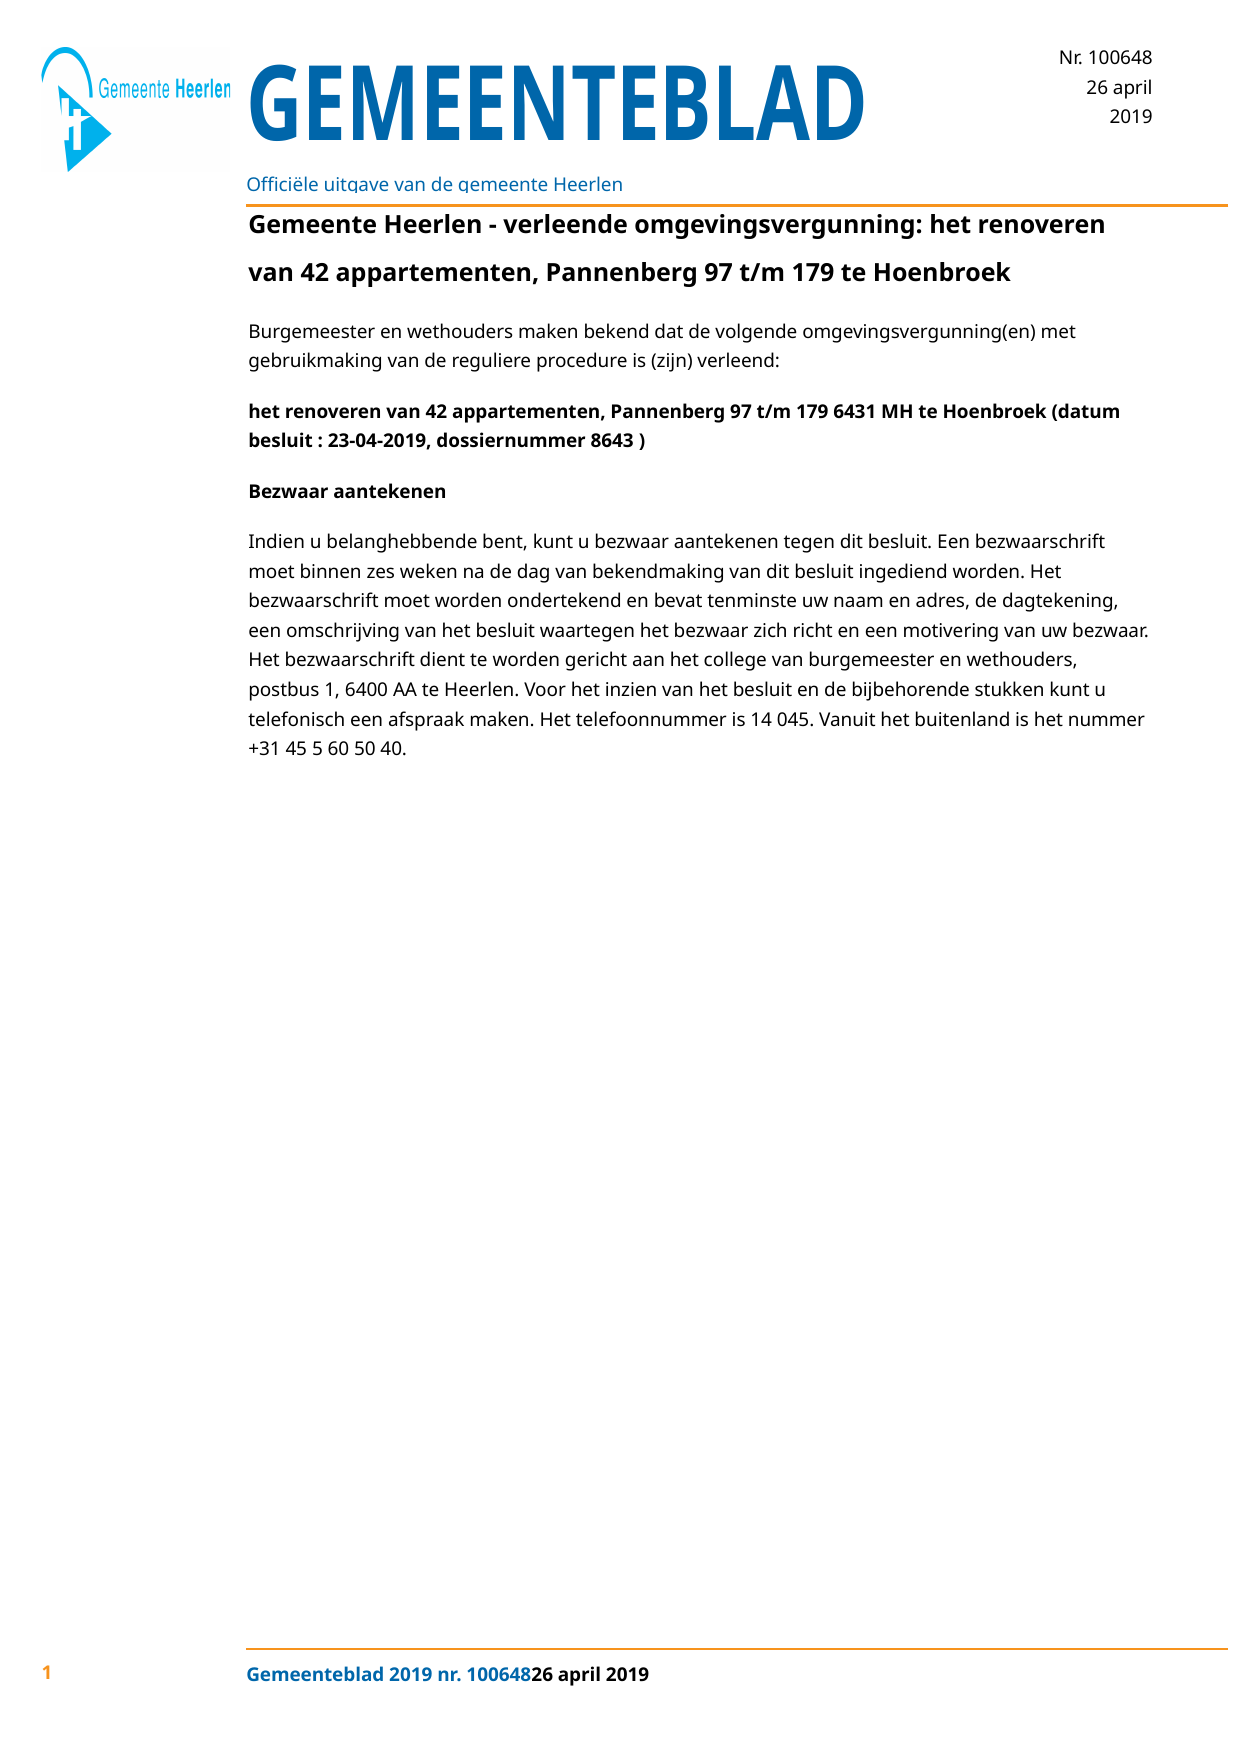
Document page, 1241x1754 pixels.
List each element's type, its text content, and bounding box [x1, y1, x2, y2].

text Gemeente Heerlen - verleende omgevingsvergunning: het renoveren van 42 appartementen, Pannenberg 97 t/m 179 te Hoenbroek [248, 207, 1152, 288]
picture [41, 47, 231, 172]
text het renoveren van 42 appartementen, Pannenberg 97 t/m 179 6431 MH te Hoenbroek (datum besluit : 23-04-2019, dossiernummer 8643 ) [248, 398, 1152, 453]
picture [41, 47, 58, 70]
text Burgemeester en wethouders maken bekend dat de volgende omgevingsvergunning(en) met gebruikmaking van de reguliere procedure is (zijn) verleend: [248, 318, 1152, 373]
text Bezwaar aantekenen [248, 478, 1152, 504]
text Indien u belanghebbende bent, kunt u bezwaar aantekenen tegen dit besluit. Een bezwaarschrift moet binnen zes weken na de dag van bekendmaking van dit besluit ingediend worden. Het bezwaarschrift moet worden ondertekend en bevat tenminste uw naam en adres, de dagtekening, een omschrijving van het besluit waartegen het bezwaar zich richt en een motivering van uw bezwaar. Het bezwaarschrift dient te worden gericht aan het college van burgemeester en wethouders, postbus 1, 6400 AA te Heerlen. Voor het inzien van het besluit en de bijbehorende stukken kunt u telefonisch een afspraak maken. Het telefoonnummer is 14 045. Vanuit het buitenland is het nummer +31 45 5 60 50 40. [248, 528, 1152, 761]
